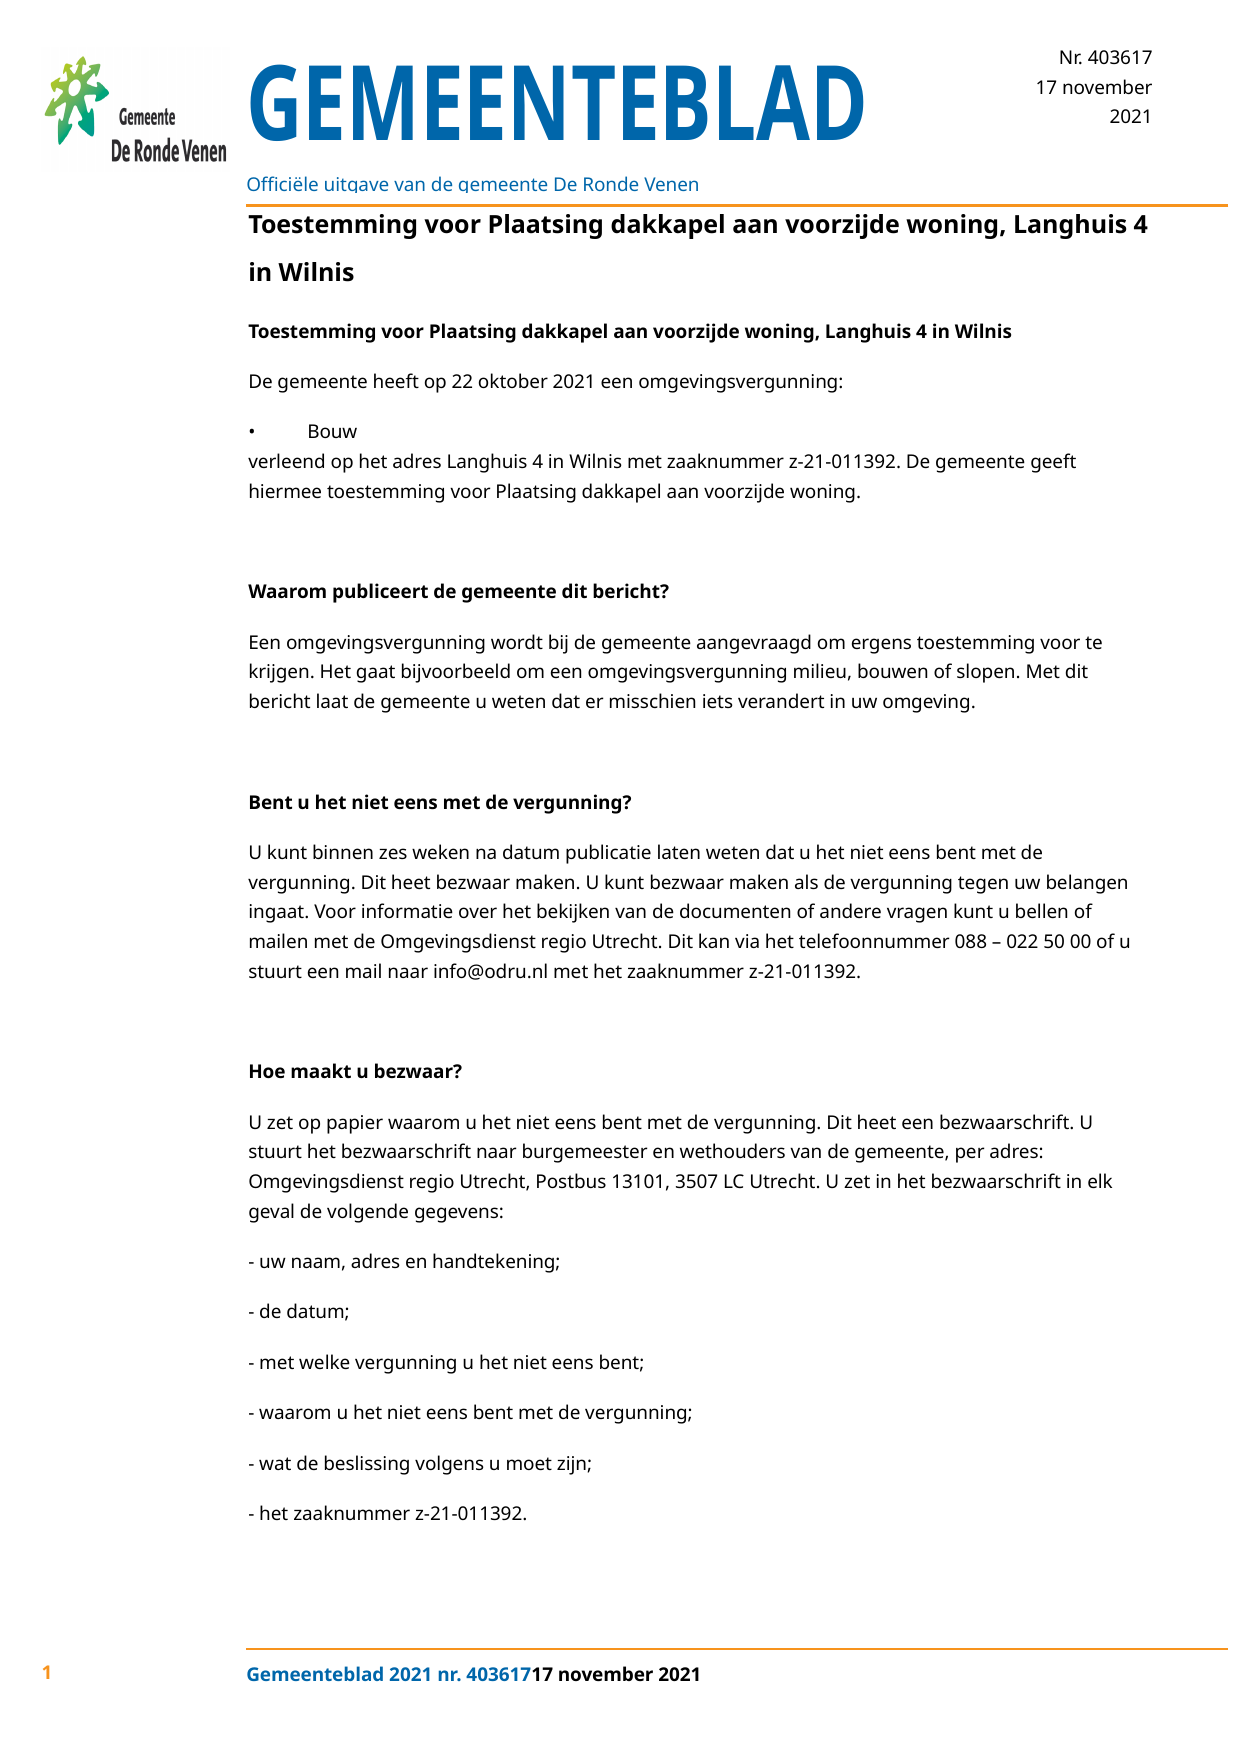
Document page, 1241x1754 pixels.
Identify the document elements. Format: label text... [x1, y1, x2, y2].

text Een omgevingsvergunning wordt bij de gemeente aangevraagd om ergens toestemming voor te krijgen. Het gaat bijvoorbeeld om een omgevingsvergunning milieu, bouwen of slopen. Met dit bericht laat de gemeente u weten dat er misschien iets verandert in uw omgeving. [248, 629, 1152, 714]
text - wat de beslissing volgens u moet zijn; [248, 1450, 1152, 1476]
text - de datum; [248, 1299, 1152, 1324]
text - met welke vergunning u het niet eens bent; [248, 1349, 1152, 1375]
text - waarom u het niet eens bent met de vergunning; [248, 1399, 1152, 1425]
text Toestemming voor Plaatsing dakkapel aan voorzijde woning, Langhuis 4 in Wilnis [248, 207, 1152, 288]
picture [41, 47, 231, 172]
text Toestemming voor Plaatsing dakkapel aan voorzijde woning, Langhuis 4 in Wilnis [248, 318, 1152, 344]
text - uw naam, adres en handtekening; [248, 1248, 1152, 1274]
text verleend op het adres Langhuis 4 in Wilnis met zaaknummer z-21-011392. De gemeente geeft hiermee toestemming voor Plaatsing dakkapel aan voorzijde woning. [248, 448, 1152, 504]
text U kunt binnen zes weken na datum publicatie laten weten dat u het niet eens bent met de vergunning. Dit heet bezwaar maken. U kunt bezwaar maken als de vergunning tegen uw belangen ingaat. Voor informatie over het bekijken van de documenten of andere vragen kunt u bellen of mailen met de Omgevingsdienst regio Utrecht. Dit kan via het telefoonnummer 088 – 022 50 00 of u stuurt een mail naar info@odru.nl met het zaaknummer z-21-011392. [248, 839, 1152, 984]
text - het zaaknummer z-21-011392. [248, 1500, 1152, 1526]
text Bent u het niet eens met de vergunning? [248, 789, 1152, 815]
text De gemeente heeft op 22 oktober 2021 een omgevingsvergunning: [248, 368, 1152, 394]
text Waarom publiceert de gemeente dit bericht? [248, 579, 1152, 604]
text U zet op papier waarom u het niet eens bent met de vergunning. Dit heet een bezwaarschrift. U stuurt het bezwaarschrift naar burgemeester en wethouders van de gemeente, per adres: Omgevingsdienst regio Utrecht, Postbus 13101, 3507 LC Utrecht. U zet in het bezwaarschrift in elk geval de volgende gegevens: [248, 1109, 1152, 1224]
text Hoe maakt u bezwaar? [248, 1059, 1152, 1084]
list Bouw [248, 419, 1152, 444]
